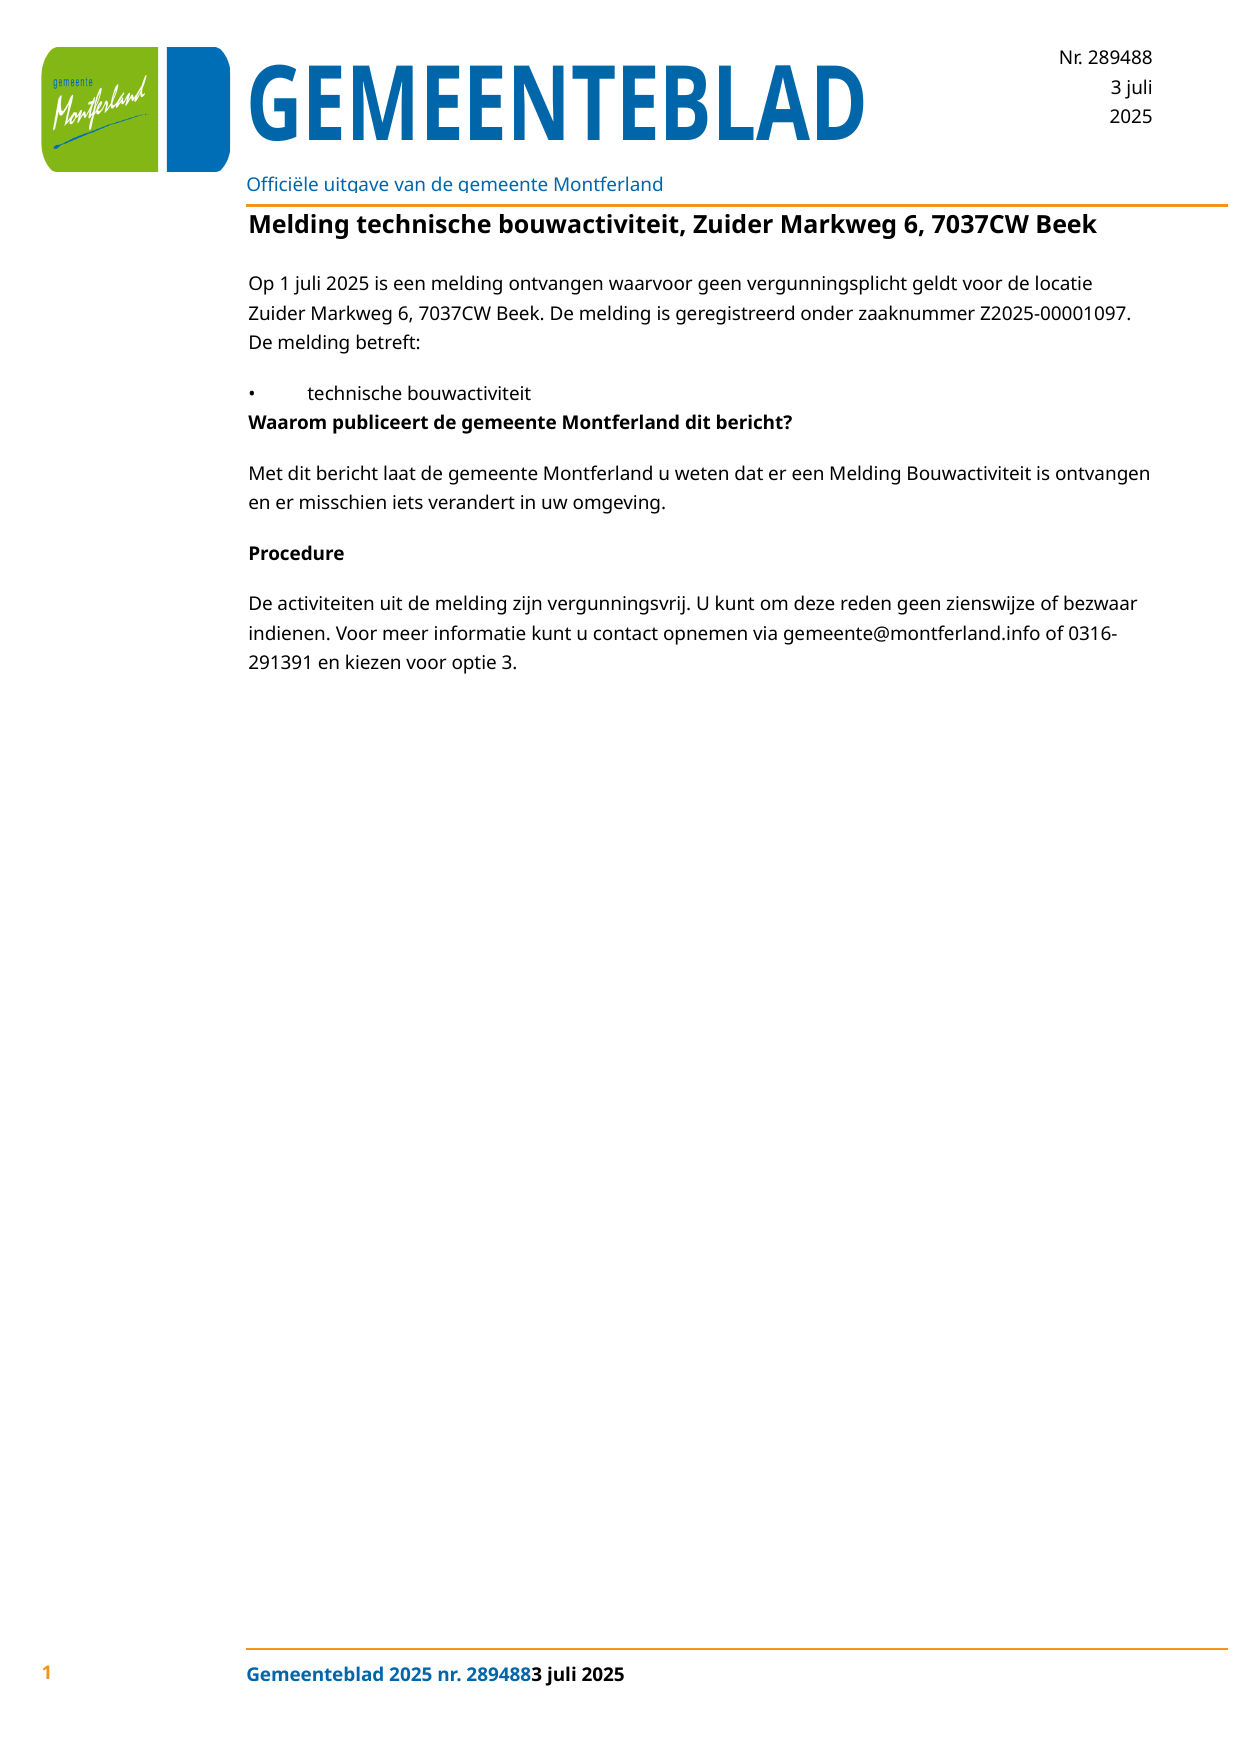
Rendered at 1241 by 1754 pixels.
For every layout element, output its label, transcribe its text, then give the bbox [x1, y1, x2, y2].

text Procedure [248, 540, 1152, 566]
text Waarom publiceert de gemeente Montferland dit bericht? [248, 409, 1152, 435]
text De activiteiten uit de melding zijn vergunningsvrij. U kunt om deze reden geen zienswijze of bezwaar indienen. Voor meer informatie kunt u contact opnemen via gemeente@montferland.info of 0316-291391 en kiezen voor optie 3. [248, 590, 1152, 675]
text Melding technische bouwactiviteit, Zuider Markweg 6, 7037CW Beek [248, 207, 1152, 241]
list technische bouwactiviteit [248, 380, 1152, 406]
text Op 1 juli 2025 is een melding ontvangen waarvoor geen vergunningsplicht geldt voor de locatie Zuider Markweg 6, 7037CW Beek. De melding is geregistreerd onder zaaknummer Z2025-00001097. De melding betreft: [248, 270, 1152, 355]
text Met dit bericht laat de gemeente Montferland u weten dat er een Melding Bouwactiviteit is ontvangen en er misschien iets verandert in uw omgeving. [248, 460, 1152, 515]
picture [41, 47, 231, 172]
